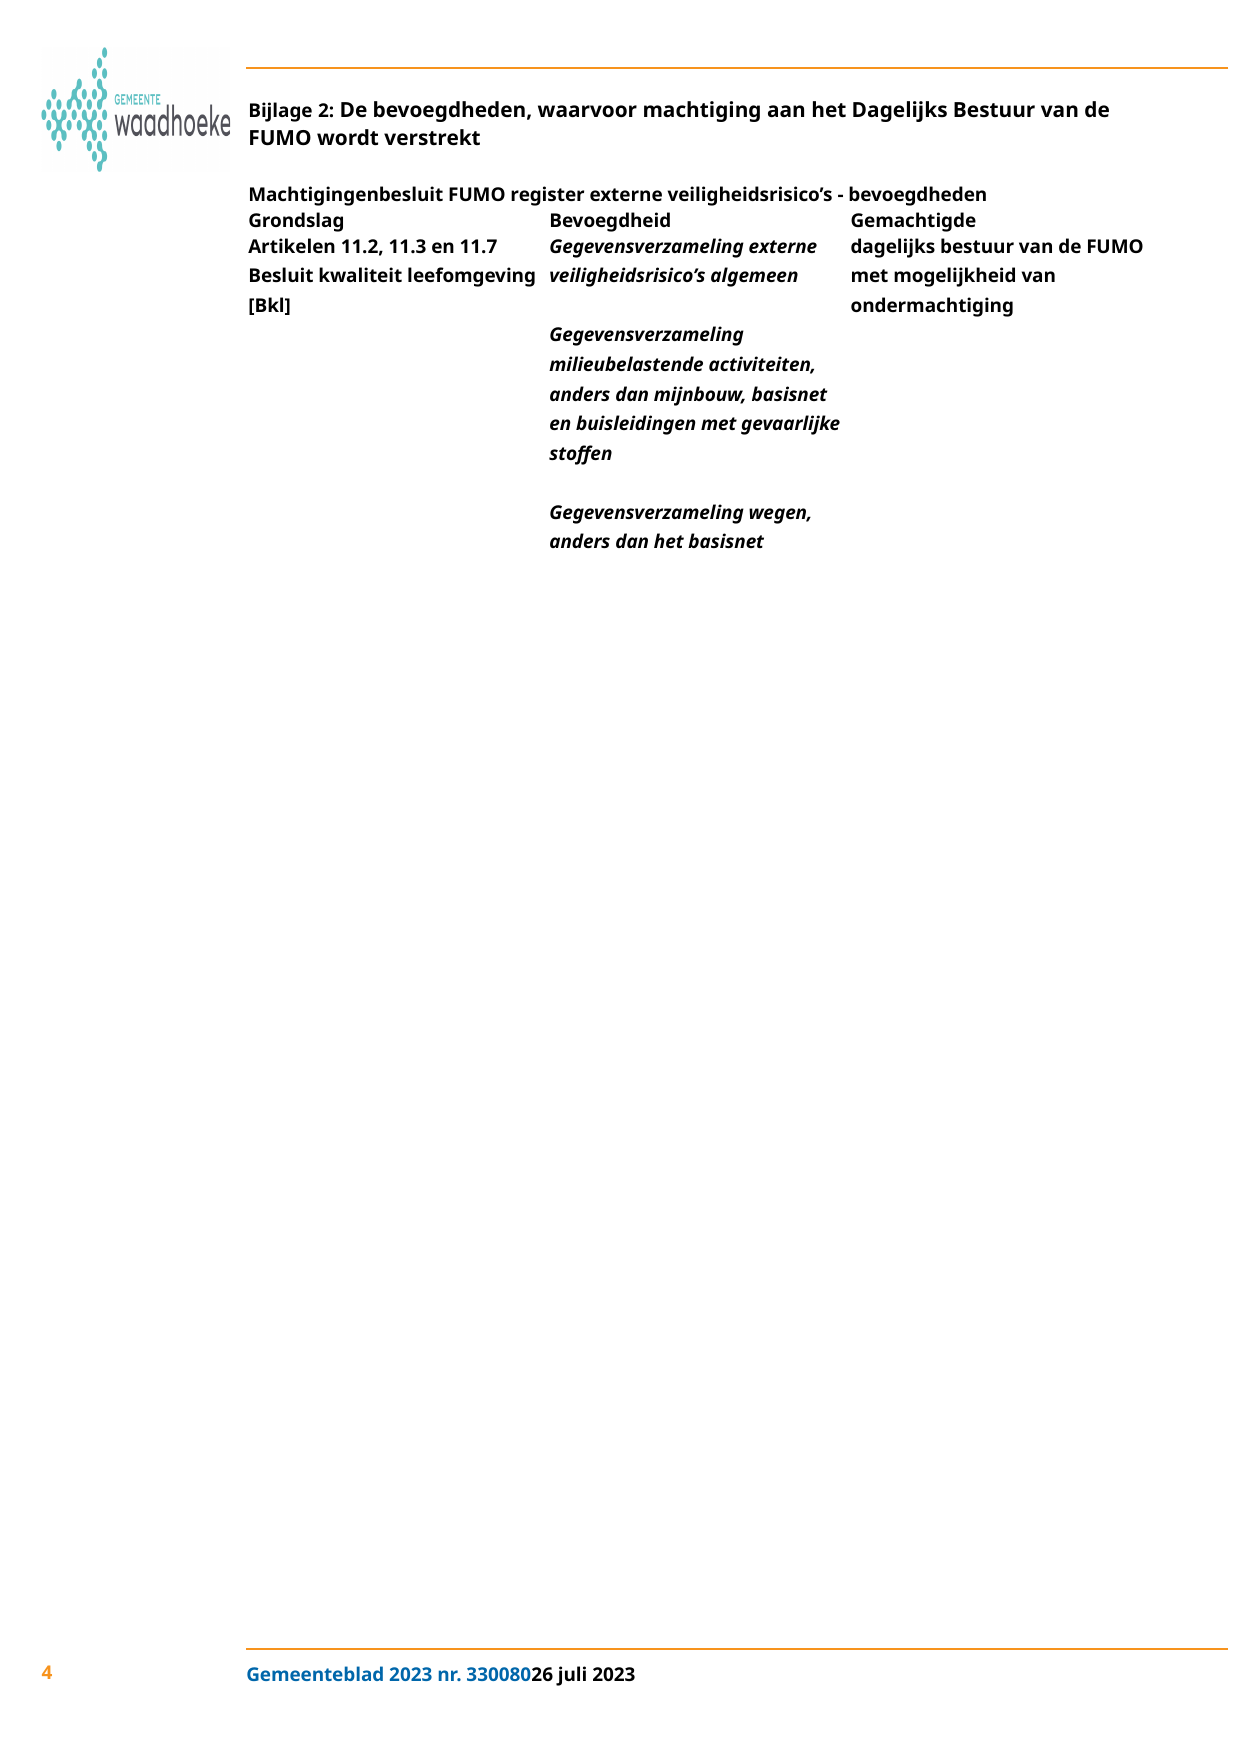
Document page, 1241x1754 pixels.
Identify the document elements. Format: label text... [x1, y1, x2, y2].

table_cell Gemachtigde [850, 207, 1152, 233]
table_cell Bevoegdheid [549, 207, 850, 233]
table_cell Gegevensverzameling externe veiligheidsrisico’s algemeen Gegevensverzameling milieubelastende activiteiten, anders dan mijnbouw, basisnet en buisleidingen met gevaarlijke stoffen Gegevensverzameling wegen, anders dan het basisnet [549, 233, 850, 554]
table_header Machtigingenbesluit FUMO register externe veiligheidsrisico’s - bevoegdheden [248, 181, 1152, 207]
text Bijlage 2: De bevoegdheden, waarvoor machtiging aan het Dagelijks Bestuur van de FUMO wordt verstrekt [248, 95, 1152, 152]
table_cell dagelijks bestuur van de FUMO met mogelijkheid van ondermachtiging [850, 233, 1152, 554]
table_cell Artikelen 11.2, 11.3 en 11.7 Besluit kwaliteit leefomgeving [Bkl] [248, 233, 549, 554]
picture [41, 47, 231, 172]
table_cell Grondslag [248, 207, 549, 233]
